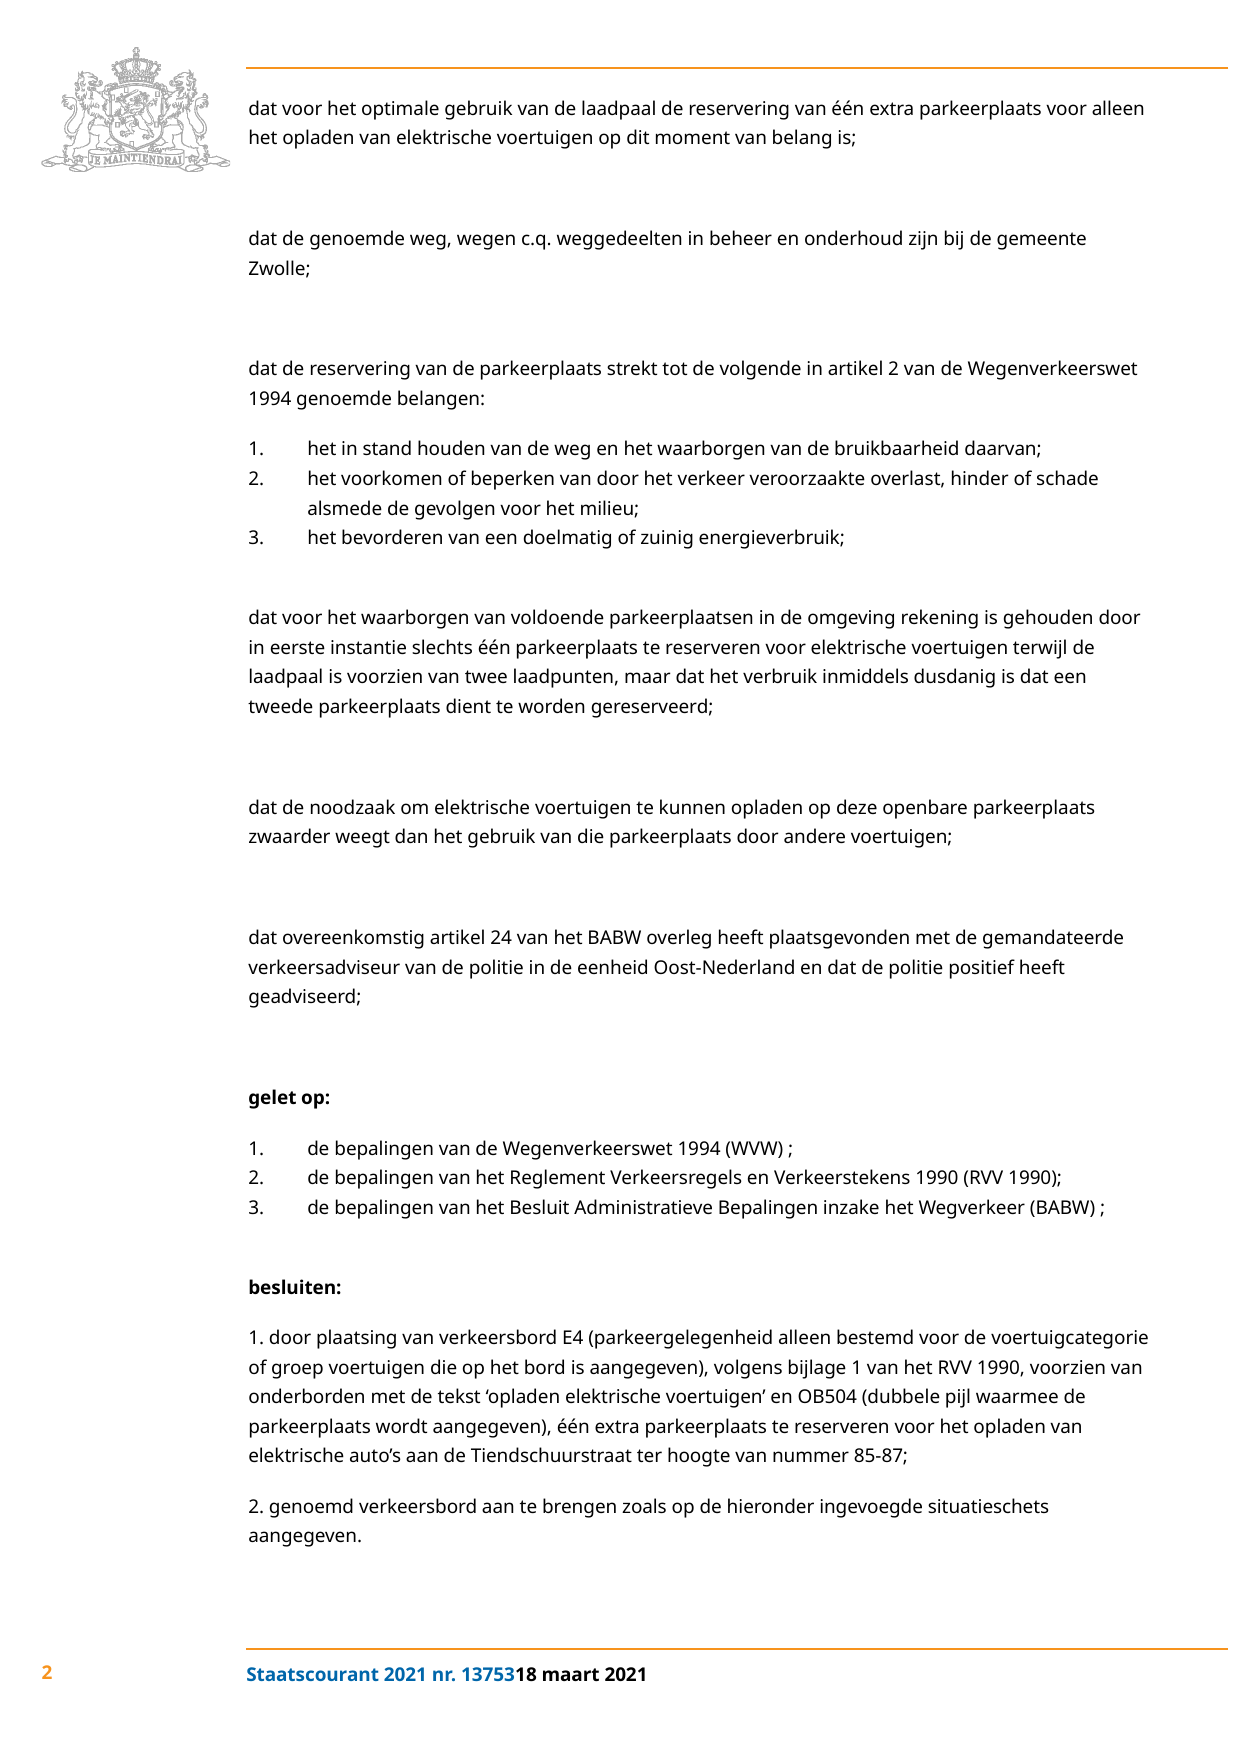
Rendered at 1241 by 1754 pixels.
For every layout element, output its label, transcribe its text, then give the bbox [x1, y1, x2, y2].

list de bepalingen van de Wegenverkeerswet 1994 (WVW) ; [248, 1135, 1152, 1161]
text dat de reservering van de parkeerplaats strekt tot de volgende in artikel 2 van de Wegenverkeerswet 1994 genoemde belangen: [248, 356, 1152, 411]
text 1. door plaatsing van verkeersbord E4 (parkeergelegenheid alleen bestemd voor de voertuigcategorie of groep voertuigen die op het bord is aangegeven), volgens bijlage 1 van het RVV 1990, voorzien van onderborden met de tekst ‘opladen elektrische voertuigen’ en OB504 (dubbele pijl waarmee de parkeerplaats wordt aangegeven), één extra parkeerplaats te reserveren voor het opladen van elektrische auto’s aan de Tiendschuurstraat ter hoogte van nummer 85-87; [248, 1324, 1152, 1468]
picture [41, 47, 231, 172]
text dat overeenkomstig artikel 24 van het BABW overleg heeft plaatsgevonden met de gemandateerde verkeersadviseur van de politie in de eenheid Oost-Nederland en dat de politie positief heeft geadviseerd; [248, 924, 1152, 1009]
text dat voor het waarborgen van voldoende parkeerplaatsen in de omgeving rekening is gehouden door in eerste instantie slechts één parkeerplaats te reserveren voor elektrische voertuigen terwijl de laadpaal is voorzien van twee laadpunten, maar dat het verbruik inmiddels dusdanig is dat een tweede parkeerplaats dient te worden gereserveerd; [248, 604, 1152, 719]
list het bevorderen van een doelmatig of zuinig energieverbruik; [248, 524, 1152, 550]
text dat voor het optimale gebruik van de laadpaal de reservering van één extra parkeerplaats voor alleen het opladen van elektrische voertuigen op dit moment van belang is; [248, 95, 1152, 150]
text 2. genoemd verkeersbord aan te brengen zoals op de hieronder ingevoegde situatieschets aangegeven. [248, 1493, 1152, 1548]
text gelet op: [248, 1084, 1152, 1110]
text besluiten: [248, 1274, 1152, 1300]
list de bepalingen van het Reglement Verkeersregels en Verkeerstekens 1990 (RVV 1990); [248, 1164, 1152, 1190]
list het voorkomen of beperken van door het verkeer veroorzaakte overlast, hinder of schade alsmede de gevolgen voor het milieu; [248, 465, 1152, 521]
text dat de noodzaak om elektrische voertuigen te kunnen opladen op deze openbare parkeerplaats zwaarder weegt dan het gebruik van die parkeerplaats door andere voertuigen; [248, 794, 1152, 849]
text dat de genoemde weg, wegen c.q. weggedeelten in beheer en onderhoud zijn bij de gemeente Zwolle; [248, 225, 1152, 281]
list de bepalingen van het Besluit Administratieve Bepalingen inzake het Wegverkeer (BABW) ; [248, 1194, 1152, 1220]
list het in stand houden van de weg en het waarborgen van de bruikbaarheid daarvan; [248, 436, 1152, 461]
